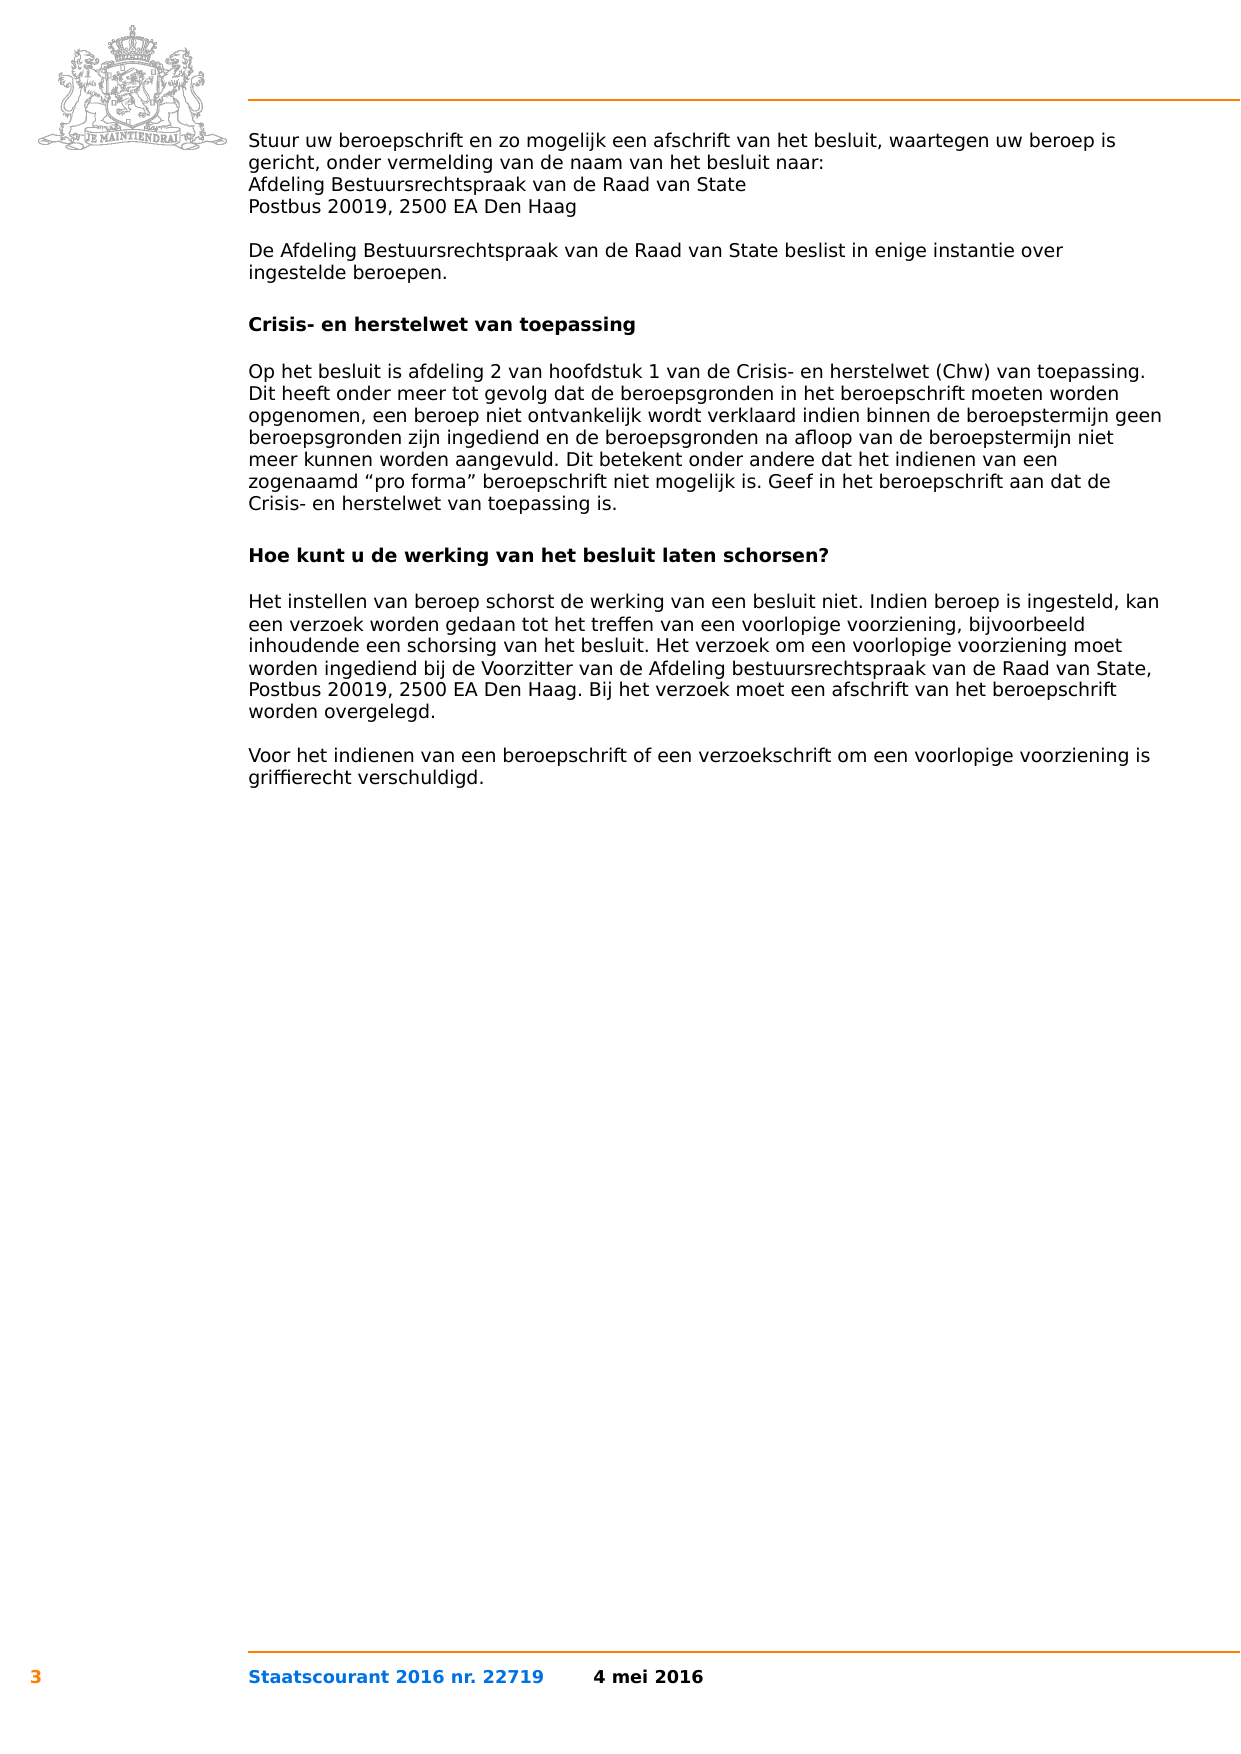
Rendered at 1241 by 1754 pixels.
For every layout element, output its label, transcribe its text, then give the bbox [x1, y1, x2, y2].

text Voor het indienen van een beroepschrift of een verzoekschrift om een voorlopige voorziening is griffierecht verschuldigd. [248, 745, 1163, 789]
text Postbus 20019, 2500 EA Den Haag [248, 196, 1163, 218]
text De Afdeling Bestuursrechtspraak van de Raad van State beslist in enige instantie over ingestelde beroepen. [248, 240, 1163, 284]
subtitle Hoe kunt u de werking van het besluit laten schorsen? [248, 544, 1163, 566]
picture [38, 25, 227, 150]
text Het instellen van beroep schorst de werking van een besluit niet. Indien beroep is ingesteld, kan een verzoek worden gedaan tot het treffen van een voorlopige voorziening, bijvoorbeeld inhoudende een schorsing van het besluit. Het verzoek om een voorlopige voorziening moet worden ingediend bij de Voorzitter van de Afdeling bestuursrechtspraak van de Raad van State, Postbus 20019, 2500 EA Den Haag. Bij het verzoek moet een afschrift van het beroepschrift worden overgelegd. [248, 591, 1163, 723]
text Stuur uw beroepschrift en zo mogelijk een afschrift van het besluit, waartegen uw beroep is gericht, onder vermelding van de naam van het besluit naar: [248, 130, 1163, 174]
subtitle Crisis- en herstelwet van toepassing [248, 314, 1163, 336]
text Op het besluit is afdeling 2 van hoofdstuk 1 van de Crisis- en herstelwet (Chw) van toepassing. Dit heeft onder meer tot gevolg dat de beroepsgronden in het beroepschrift moeten worden opgenomen, een beroep niet ontvankelijk wordt verklaard indien binnen de beroepstermijn geen beroepsgronden zijn ingediend en de beroepsgronden na afloop van de beroepstermijn niet meer kunnen worden aangevuld. Dit betekent onder andere dat het indienen van een zogenaamd “pro forma” beroepschrift niet mogelijk is. Geef in het beroepschrift aan dat de Crisis- en herstelwet van toepassing is. [248, 361, 1163, 514]
text Afdeling Bestuursrechtspraak van de Raad van State [248, 174, 1163, 196]
